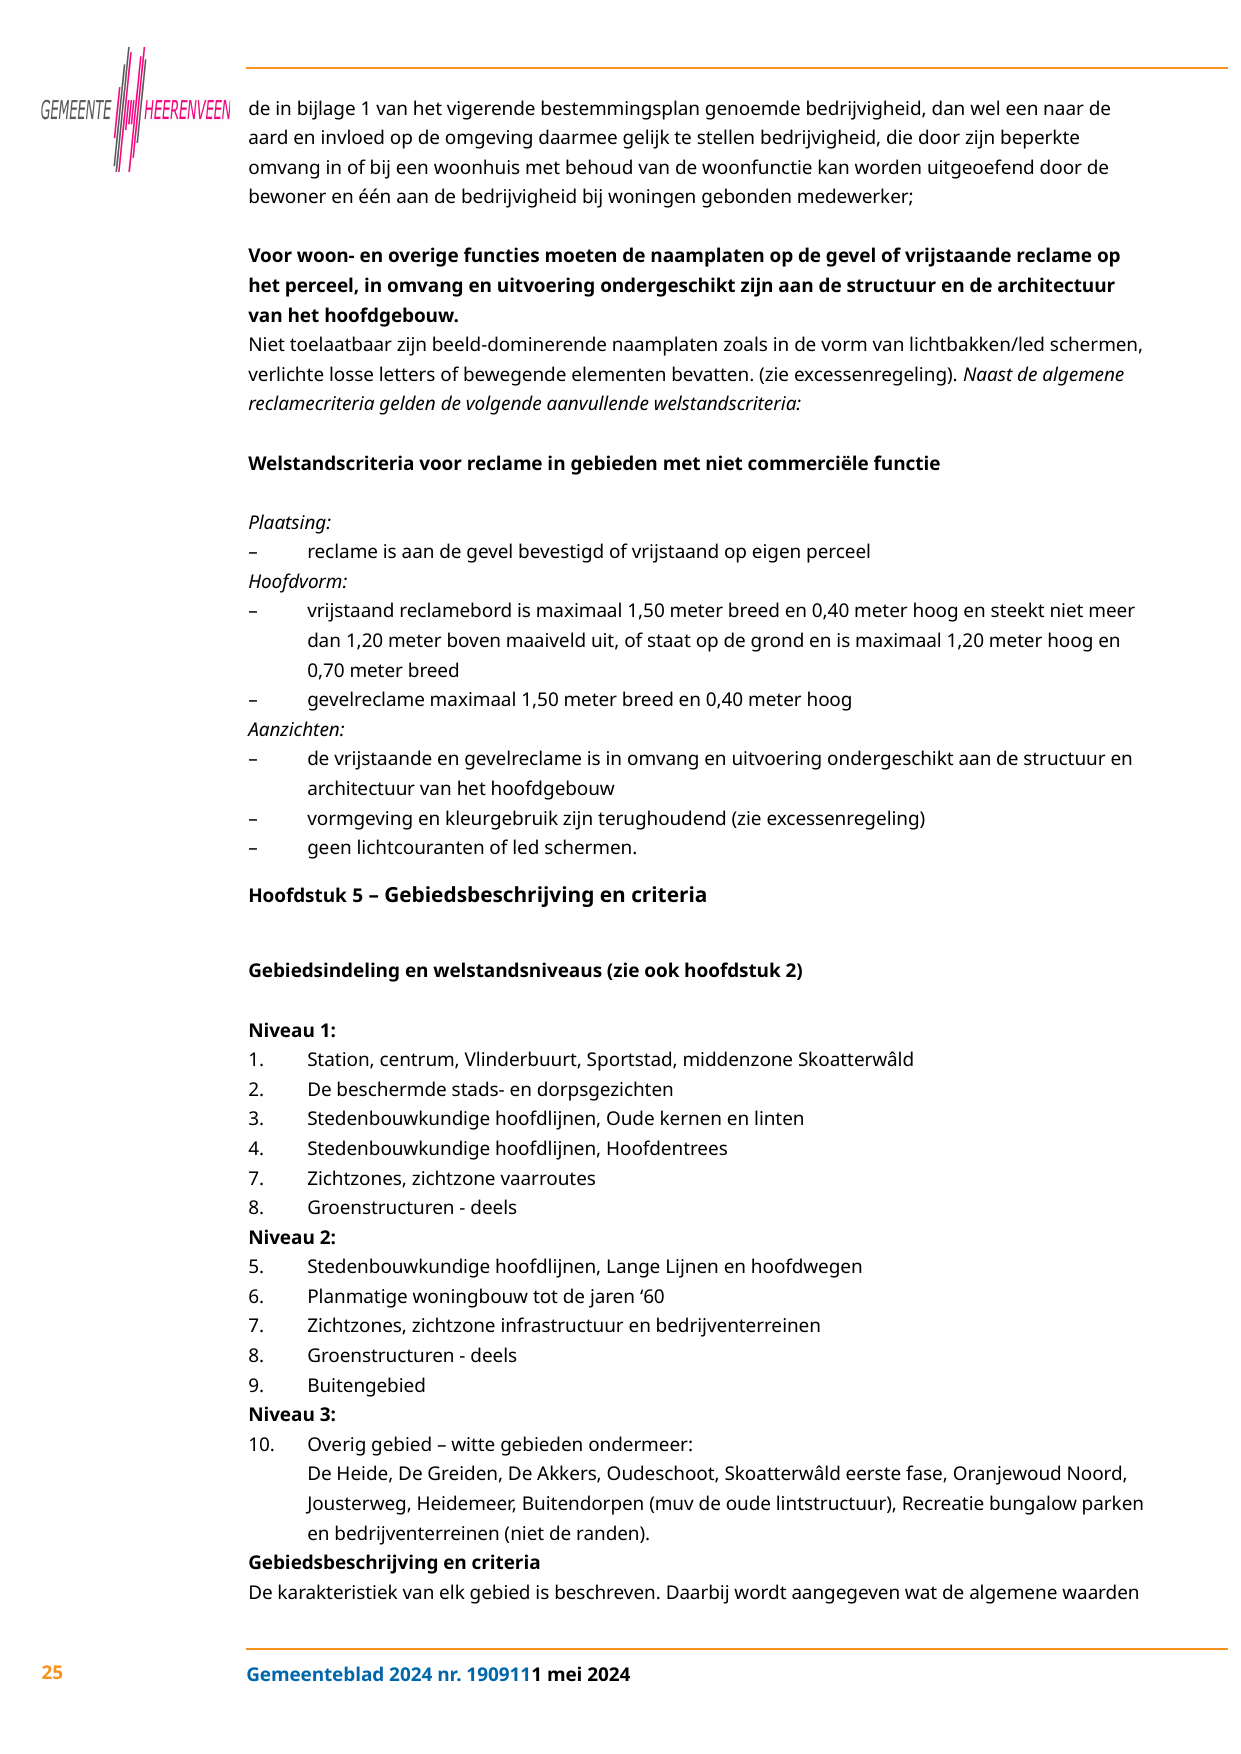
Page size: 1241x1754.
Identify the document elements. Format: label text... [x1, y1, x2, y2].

text Niet toelaatbaar zijn beeld-dominerende naamplaten zoals in de vorm van lichtbakken/led schermen, verlichte losse letters of bewegende elementen bevatten. (zie excessenregeling). Naast de algemene reclamecriteria gelden de volgende aanvullende welstandscriteria: [248, 331, 1152, 416]
list De Heide, De Greiden, De Akkers, Oudeschoot, Skoatterwâld eerste fase, Oranjewoud Noord, Jousterweg, Heidemeer, Buitendorpen (muv de oude lintstructuur), Recreatie bungalow parken en bedrijventerreinen (niet de randen). [248, 1461, 1152, 1546]
text Niveau 2: [248, 1224, 1152, 1250]
list Buitengebied [248, 1372, 1152, 1398]
text Hoofdvorm: [248, 568, 1152, 594]
list Overig gebied – witte gebieden ondermeer: [248, 1431, 1152, 1457]
text Aanzichten: [248, 716, 1152, 742]
list Stedenbouwkundige hoofdlijnen, Lange Lijnen en hoofdwegen [248, 1253, 1152, 1279]
list gevelreclame maximaal 1,50 meter breed en 0,40 meter hoog [248, 686, 1152, 712]
text Hoofdstuk 5 – Gebiedsbeschrijving en criteria [248, 880, 1152, 908]
text Plaatsing: [248, 509, 1152, 535]
list De beschermde stads- en dorpsgezichten [248, 1076, 1152, 1102]
list Stedenbouwkundige hoofdlijnen, Oude kernen en linten [248, 1106, 1152, 1131]
list Zichtzones, zichtzone infrastructuur en bedrijventerreinen [248, 1313, 1152, 1338]
text de in bijlage 1 van het vigerende bestemmingsplan genoemde bedrijvigheid, dan wel een naar de aard en invloed op de omgeving daarmee gelijk te stellen bedrijvigheid, die door zijn beperkte omvang in of bij een woonhuis met behoud van de woonfunctie kan worden uitgeoefend door de bewoner en één aan de bedrijvigheid bij woningen gebonden medewerker; [248, 95, 1152, 209]
picture [41, 47, 231, 172]
list Zichtzones, zichtzone vaarroutes [248, 1165, 1152, 1191]
list Groenstructuren - deels [248, 1342, 1152, 1368]
list Groenstructuren - deels [248, 1194, 1152, 1220]
list reclame is aan de gevel bevestigd of vrijstaand op eigen perceel [248, 538, 1152, 564]
list de vrijstaande en gevelreclame is in omvang en uitvoering ondergeschikt aan de structuur en architectuur van het hoofdgebouw [248, 746, 1152, 801]
text Welstandscriteria voor reclame in gebieden met niet commerciële functie [248, 450, 1152, 476]
text Voor woon- en overige functies moeten de naamplaten op de gevel of vrijstaande reclame op het perceel, in omvang en uitvoering ondergeschikt zijn aan de structuur en de architectuur van het hoofdgebouw. [248, 243, 1152, 328]
text De karakteristiek van elk gebied is beschreven. Daarbij wordt aangegeven wat de algemene waarden [248, 1579, 1152, 1605]
text Gebiedsindeling en welstandsniveaus (zie ook hoofdstuk 2) [248, 958, 1152, 983]
list vrijstaand reclamebord is maximaal 1,50 meter breed en 0,40 meter hoog en steekt niet meer dan 1,20 meter boven maaiveld uit, of staat op de grond en is maximaal 1,20 meter hoog en 0,70 meter breed [248, 598, 1152, 683]
list geen lichtcouranten of led schermen. [248, 834, 1152, 860]
list Planmatige woningbouw tot de jaren ‘60 [248, 1283, 1152, 1309]
text Gebiedsbeschrijving en criteria [248, 1549, 1152, 1575]
text Niveau 3: [248, 1401, 1152, 1427]
list vormgeving en kleurgebruik zijn terughoudend (zie excessenregeling) [248, 805, 1152, 831]
text Niveau 1: [248, 1017, 1152, 1043]
list Stedenbouwkundige hoofdlijnen, Hoofdentrees [248, 1135, 1152, 1161]
list Station, centrum, Vlinderbuurt, Sportstad, middenzone Skoatterwâld [248, 1046, 1152, 1072]
